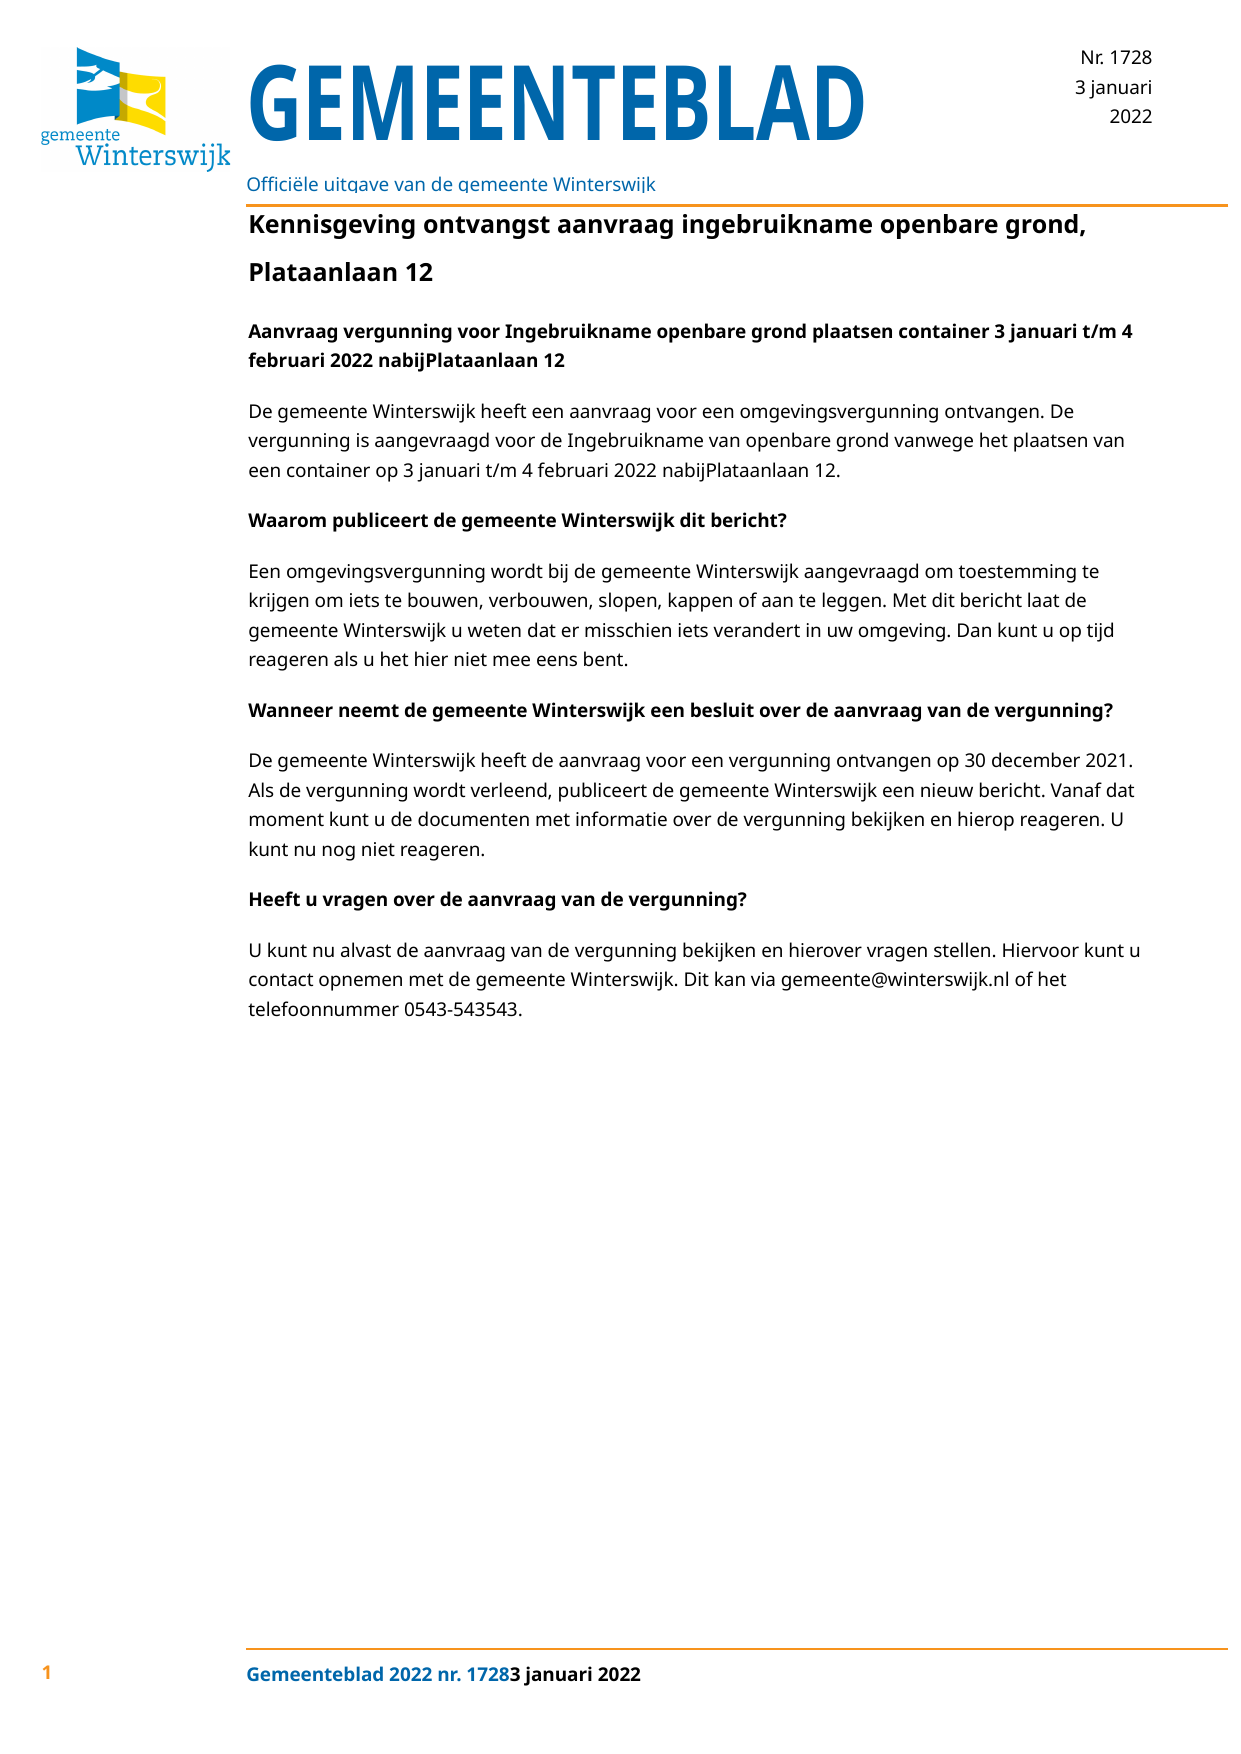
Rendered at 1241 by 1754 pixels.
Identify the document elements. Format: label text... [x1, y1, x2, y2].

text Wanneer neemt de gemeente Winterswijk een besluit over de aanvraag van de vergunning? [248, 697, 1152, 723]
text Waarom publiceert de gemeente Winterswijk dit bericht? [248, 507, 1152, 533]
text U kunt nu alvast de aanvraag van de vergunning bekijken en hierover vragen stellen. Hiervoor kunt u contact opnemen met de gemeente Winterswijk. Dit kan via gemeente@winterswijk.nl of het telefoonnummer 0543-543543. [248, 937, 1152, 1022]
text Heeft u vragen over de aanvraag van de vergunning? [248, 887, 1152, 912]
text De gemeente Winterswijk heeft de aanvraag voor een vergunning ontvangen op 30 december 2021. Als de vergunning wordt verleend, publiceert de gemeente Winterswijk een nieuw bericht. Vanaf dat moment kunt u de documenten met informatie over de vergunning bekijken en hierop reageren. U kunt nu nog niet reageren. [248, 747, 1152, 862]
picture [225, 153, 231, 162]
text Een omgevingsvergunning wordt bij de gemeente Winterswijk aangevraagd om toestemming te krijgen om iets te bouwen, verbouwen, slopen, kappen of aan te leggen. Met dit bericht laat de gemeente Winterswijk u weten dat er misschien iets verandert in uw omgeving. Dan kunt u op tijd reageren als u het hier niet mee eens bent. [248, 558, 1152, 672]
text De gemeente Winterswijk heeft een aanvraag voor een omgevingsvergunning ontvangen. De vergunning is aangevraagd voor de Ingebruikname van openbare grond vanwege het plaatsen van een container op 3 januari t/m 4 februari 2022 nabijPlataanlaan 12. [248, 398, 1152, 483]
text Aanvraag vergunning voor Ingebruikname openbare grond plaatsen container 3 januari t/m 4 februari 2022 nabijPlataanlaan 12 [248, 318, 1152, 373]
picture [41, 47, 231, 172]
text Kennisgeving ontvangst aanvraag ingebruikname openbare grond, Plataanlaan 12 [248, 207, 1152, 288]
